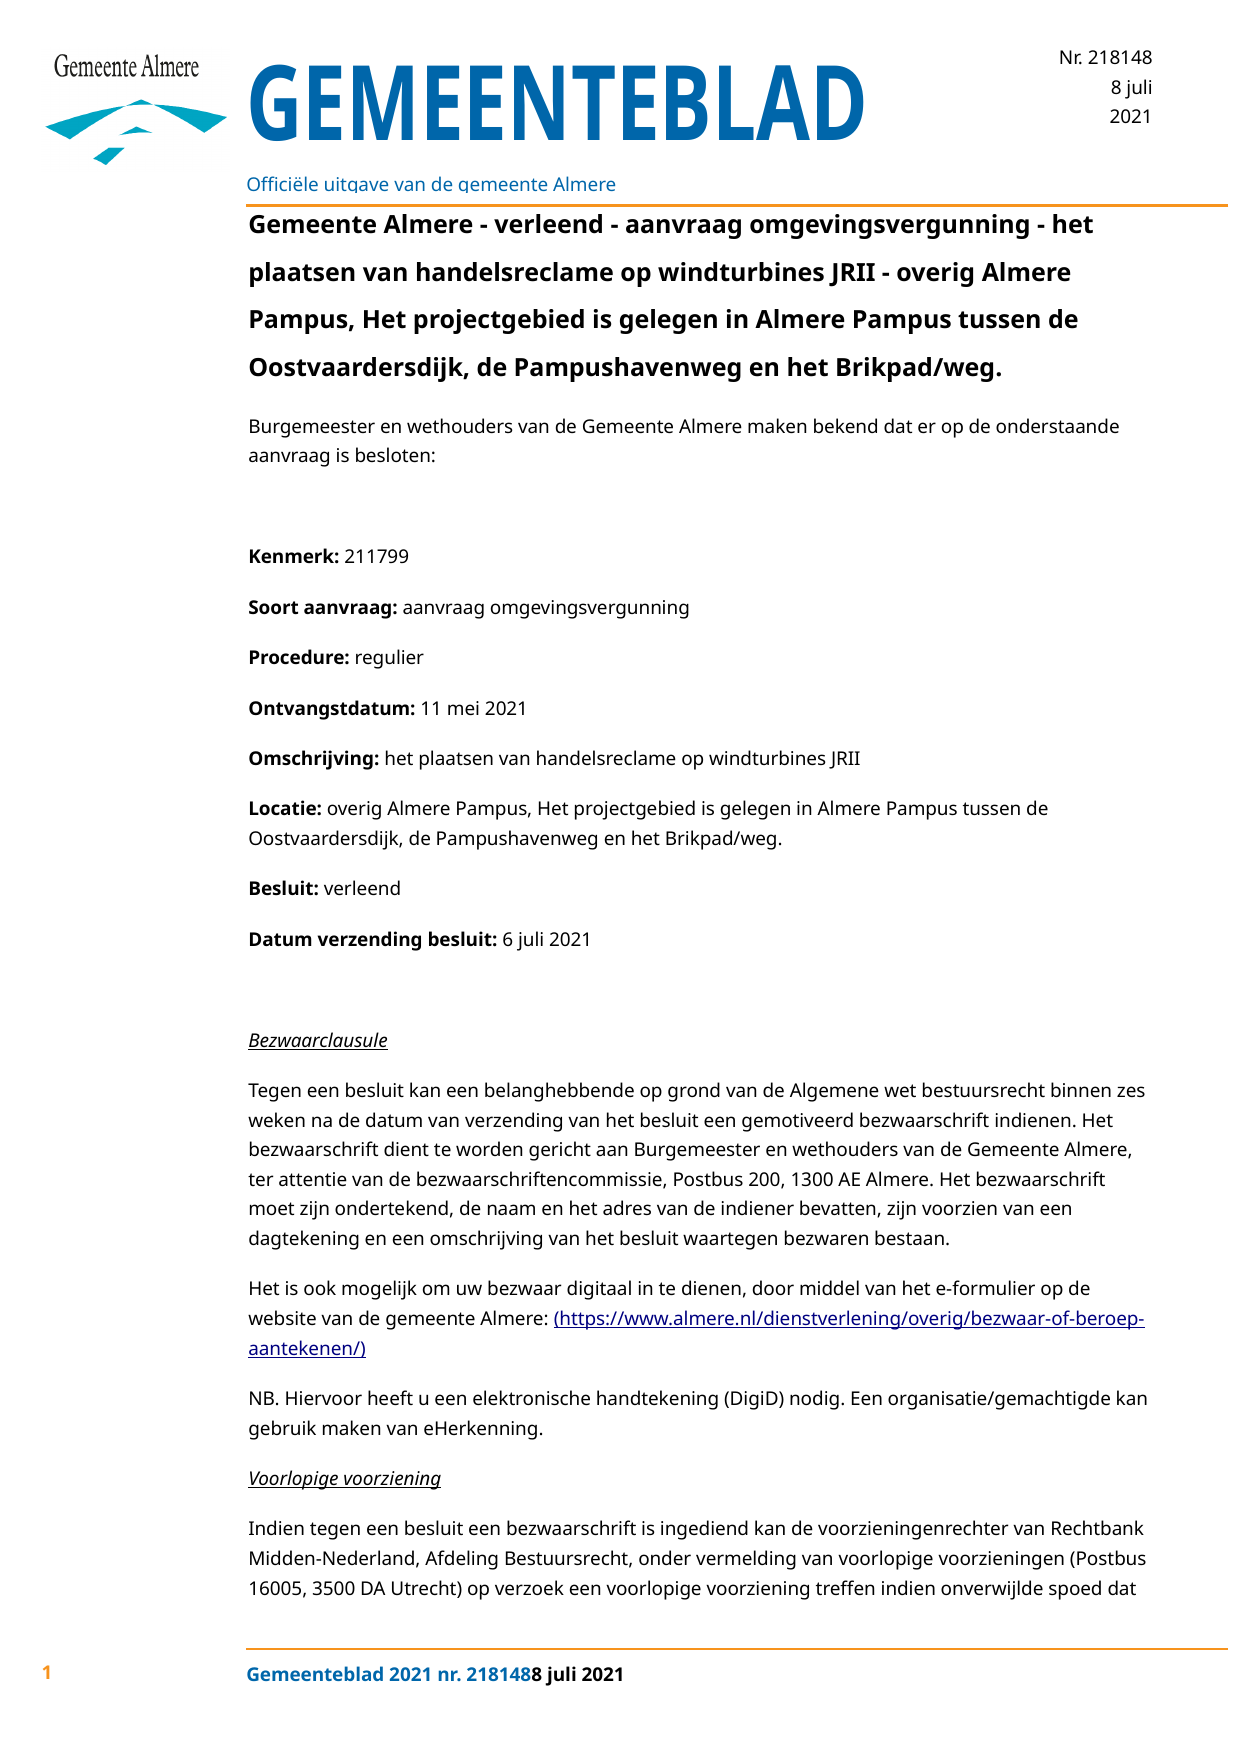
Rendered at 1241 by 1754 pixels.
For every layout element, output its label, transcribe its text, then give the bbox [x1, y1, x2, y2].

text Soort aanvraag: aanvraag omgevingsvergunning [248, 594, 1152, 620]
text Datum verzending besluit: 6 juli 2021 [248, 926, 1152, 952]
text Burgemeester en wethouders van de Gemeente Almere maken bekend dat er op de onderstaande aanvraag is besloten: [248, 413, 1152, 468]
text Omschrijving: het plaatsen van handelsreclame op windturbines JRII [248, 745, 1152, 771]
text Locatie: overig Almere Pampus, Het projectgebied is gelegen in Almere Pampus tussen de Oostvaardersdijk, de Pampushavenweg en het Brikpad/weg. [248, 796, 1152, 851]
text Kenmerk: 211799 [248, 543, 1152, 569]
picture [41, 47, 231, 172]
text Besluit: verleend [248, 876, 1152, 901]
text Indien tegen een besluit een bezwaarschrift is ingediend kan de voorzieningenrechter van Rechtbank Midden-Nederland, Afdeling Bestuursrecht, onder vermelding van voorlopige voorzieningen (Postbus 16005, 3500 DA Utrecht) op verzoek een voorlopige voorziening treffen indien onverwijlde spoed dat [248, 1516, 1152, 1601]
text Bezwaarclausule [248, 1027, 1152, 1053]
text Voorlopige voorziening [248, 1465, 1152, 1491]
text Procedure: regulier [248, 644, 1152, 670]
text Tegen een besluit kan een belanghebbende op grond van de Algemene wet bestuursrecht binnen zes weken na de datum van verzending van het besluit een gemotiveerd bezwaarschrift indienen. Het bezwaarschrift dient te worden gericht aan Burgemeester en wethouders van de Gemeente Almere, ter attentie van de bezwaarschriftencommissie, Postbus 200, 1300 AE Almere. Het bezwaarschrift moet zijn ondertekend, de naam en het adres van de indiener bevatten, zijn voorzien van een dagtekening en een omschrijving van het besluit waartegen bezwaren bestaan. [248, 1077, 1152, 1251]
text Gemeente Almere - verleend - aanvraag omgevingsvergunning - het plaatsen van handelsreclame op windturbines JRII - overig Almere Pampus, Het projectgebied is gelegen in Almere Pampus tussen de Oostvaardersdijk, de Pampushavenweg en het Brikpad/weg. [248, 207, 1152, 384]
text Het is ook mogelijk om uw bezwaar digitaal in te dienen, door middel van het e-formulier op de website van de gemeente Almere: (https://www.almere.nl/dienstverlening/overig/bezwaar-of-beroep-aantekenen/) [248, 1276, 1152, 1361]
text NB. Hiervoor heeft u een elektronische handtekening (DigiD) nodig. Een organisatie/gemachtigde kan gebruik maken van eHerkenning. [248, 1385, 1152, 1441]
text Ontvangstdatum: 11 mei 2021 [248, 695, 1152, 721]
